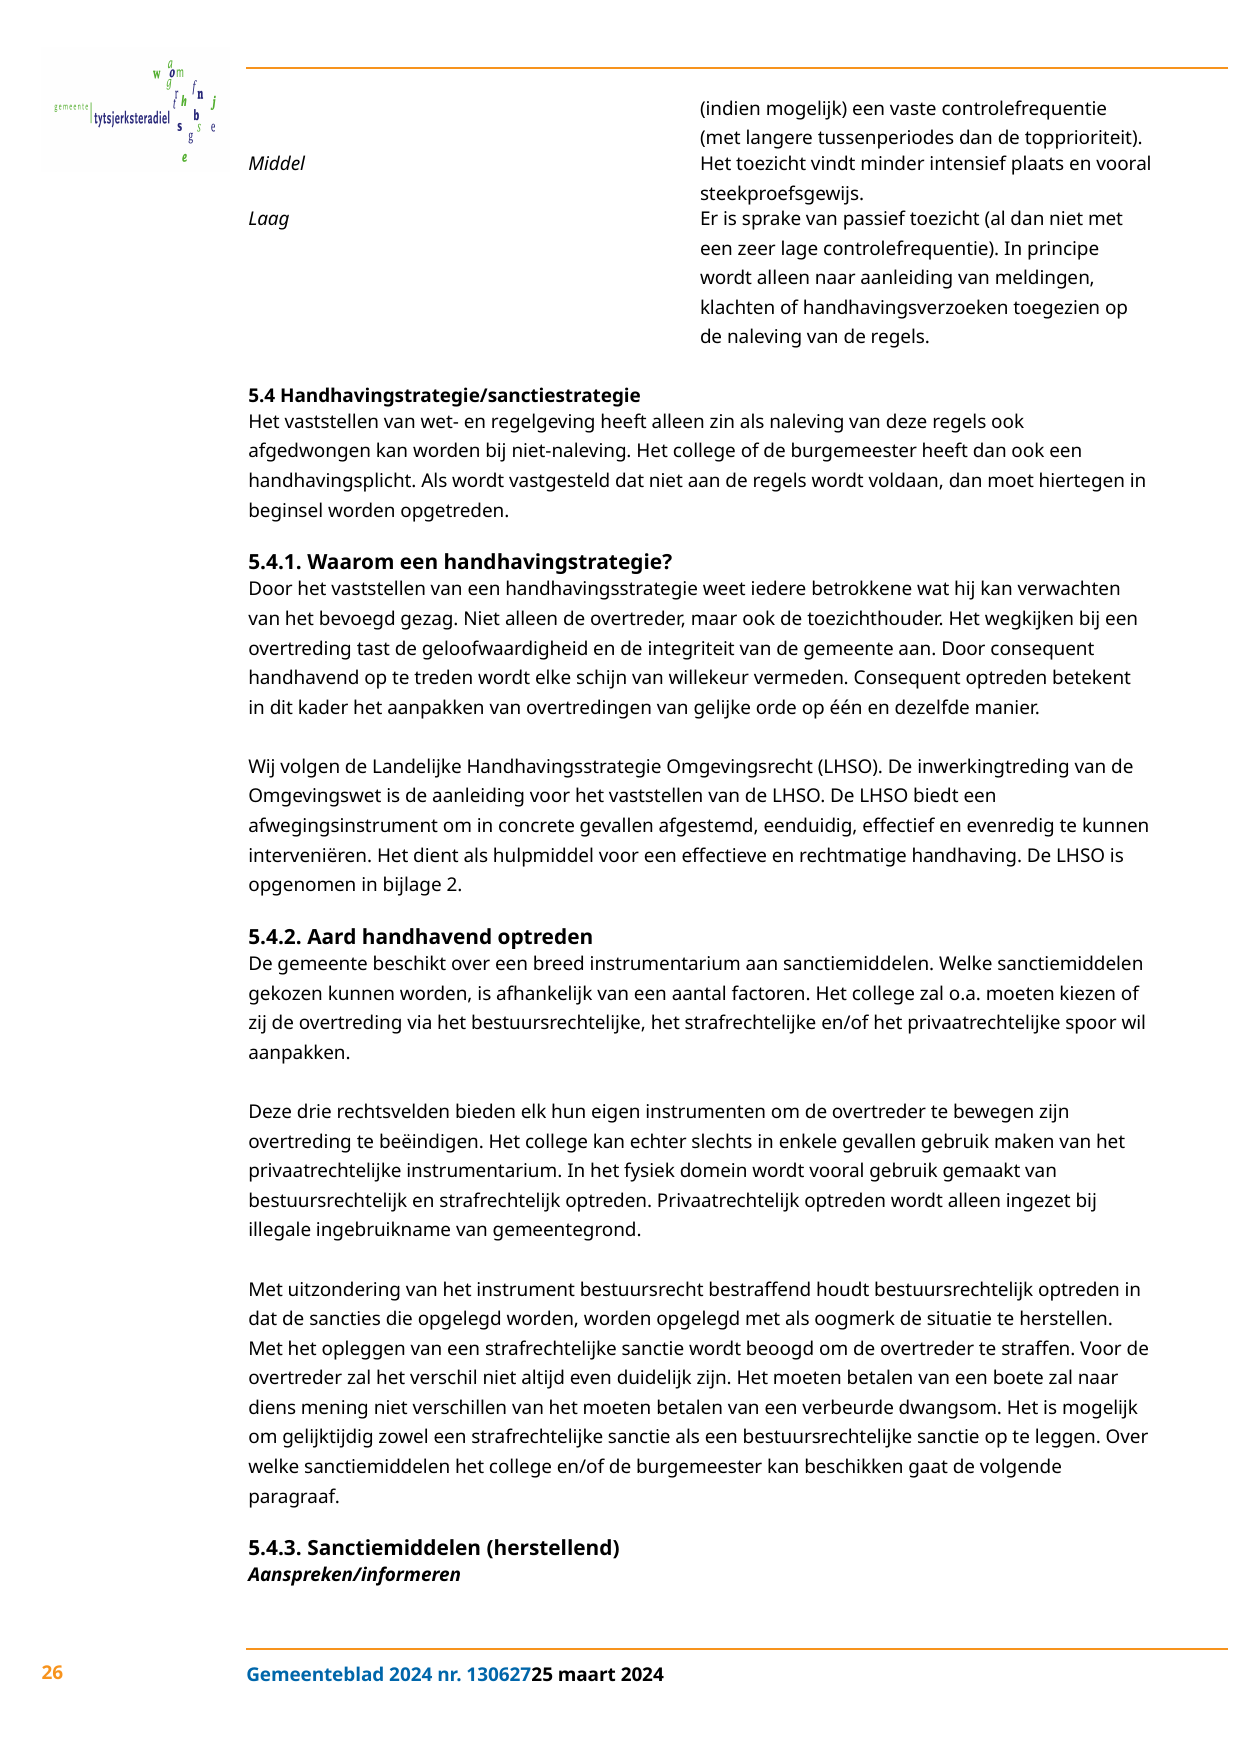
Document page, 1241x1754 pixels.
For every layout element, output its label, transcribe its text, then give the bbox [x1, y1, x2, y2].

text 5.4.1. Waarom een handhavingstrategie? [248, 547, 1152, 576]
table_cell (indien mogelijk) een vaste controlefrequentie (met langere tussenperiodes dan de topprioriteit). [700, 95, 1152, 150]
text 5.4.3. Sanctiemiddelen (herstellend) [248, 1533, 1152, 1562]
table_cell Laag [248, 205, 700, 349]
picture [41, 47, 231, 172]
table_cell Er is sprake van passief toezicht (al dan niet met een zeer lage controlefrequentie). In principe wordt alleen naar aanleiding van meldingen, klachten of handhavingsverzoeken toegezien op de naleving van de regels. [700, 205, 1152, 349]
text Deze drie rechtsvelden bieden elk hun eigen instrumenten om de overtreder te bewegen zijn overtreding te beëindigen. Het college kan echter slechts in enkele gevallen gebruik maken van het privaatrechtelijke instrumentarium. In het fysiek domein wordt vooral gebruik gemaakt van bestuursrechtelijk en strafrechtelijk optreden. Privaatrechtelijk optreden wordt alleen ingezet bij illegale ingebruikname van gemeentegrond. [248, 1098, 1152, 1242]
text Aanspreken/informeren [248, 1562, 1152, 1587]
text Door het vaststellen van een handhavingsstrategie weet iedere betrokkene wat hij kan verwachten van het bevoegd gezag. Niet alleen de overtreder, maar ook de toezichthouder. Het wegkijken bij een overtreding tast de geloofwaardigheid en de integriteit van de gemeente aan. Door consequent handhavend op te treden wordt elke schijn van willekeur vermeden. Consequent optreden betekent in dit kader het aanpakken van overtredingen van gelijke orde op één en dezelfde manier. [248, 576, 1152, 720]
table_cell Het toezicht vindt minder intensief plaats en vooral steekproefsgewijs. [700, 150, 1152, 205]
table_cell [248, 95, 700, 150]
text 5.4.2. Aard handhavend optreden [248, 922, 1152, 950]
text 5.4 Handhavingstrategie/sanctiestrategie [248, 382, 1152, 408]
text Wij volgen de Landelijke Handhavingsstrategie Omgevingsrecht (LHSO). De inwerkingtreding van de Omgevingswet is de aanleiding voor het vaststellen van de LHSO. De LHSO biedt een afwegingsinstrument om in concrete gevallen afgestemd, eenduidig, effectief en evenredig te kunnen interveniëren. Het dient als hulpmiddel voor een effectieve en rechtmatige handhaving. De LHSO is opgenomen in bijlage 2. [248, 753, 1152, 897]
text Het vaststellen van wet- en regelgeving heeft alleen zin als naleving van deze regels ook afgedwongen kan worden bij niet-naleving. Het college of de burgemeester heeft dan ook een handhavingsplicht. Als wordt vastgesteld dat niet aan de regels wordt voldaan, dan moet hiertegen in beginsel worden opgetreden. [248, 408, 1152, 522]
text De gemeente beschikt over een breed instrumentarium aan sanctiemiddelen. Welke sanctiemiddelen gekozen kunnen worden, is afhankelijk van een aantal factoren. Het college zal o.a. moeten kiezen of zij de overtreding via het bestuursrechtelijke, het strafrechtelijke en/of het privaatrechtelijke spoor wil aanpakken. [248, 950, 1152, 1065]
text Met uitzondering van het instrument bestuursrecht bestraffend houdt bestuursrechtelijk optreden in dat de sancties die opgelegd worden, worden opgelegd met als oogmerk de situatie te herstellen. Met het opleggen van een strafrechtelijke sanctie wordt beoogd om de overtreder te straffen. Voor de overtreder zal het verschil niet altijd even duidelijk zijn. Het moeten betalen van een boete zal naar diens mening niet verschillen van het moeten betalen van een verbeurde dwangsom. Het is mogelijk om gelijktijdig zowel een strafrechtelijke sanctie als een bestuursrechtelijke sanctie op te leggen. Over welke sanctiemiddelen het college en/of de burgemeester kan beschikken gaat de volgende paragraaf. [248, 1276, 1152, 1508]
table_cell Middel [248, 150, 700, 205]
